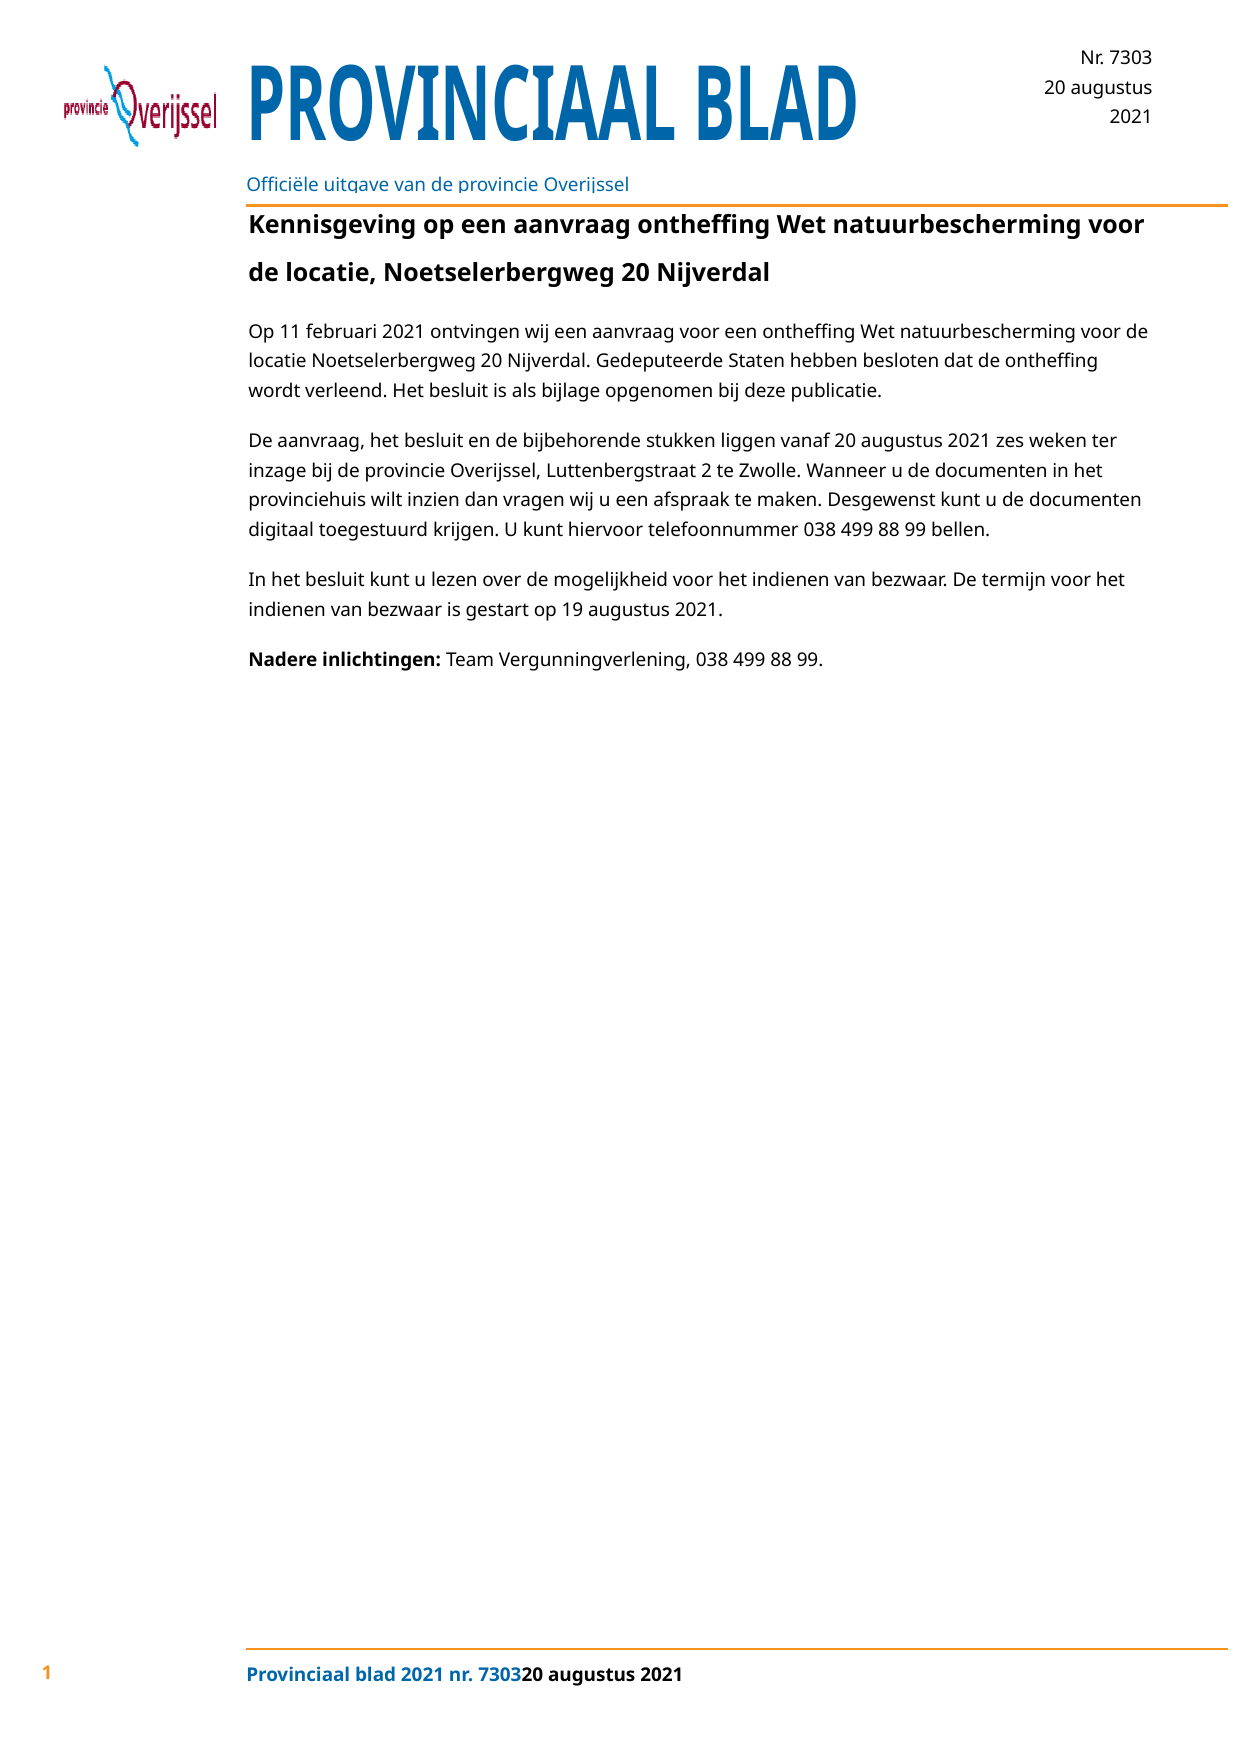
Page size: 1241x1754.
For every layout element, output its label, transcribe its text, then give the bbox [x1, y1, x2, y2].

text Nadere inlichtingen: Team Vergunningverlening, 038 499 88 99. [248, 647, 1152, 672]
text Kennisgeving op een aanvraag ontheffing Wet natuurbescherming voor de locatie, Noetselerbergweg 20 Nijverdal [248, 207, 1152, 288]
text De aanvraag, het besluit en de bijbehorende stukken liggen vanaf 20 augustus 2021 zes weken ter inzage bij de provincie Overijssel, Luttenbergstraat 2 te Zwolle. Wanneer u de documenten in het provinciehuis wilt inzien dan vragen wij u een afspraak te maken. Desgewenst kunt u de documenten digitaal toegestuurd krijgen. U kunt hiervoor telefoonnummer 038 499 88 99 bellen. [248, 427, 1152, 542]
picture [41, 47, 231, 172]
text Op 11 februari 2021 ontvingen wij een aanvraag voor een ontheffing Wet natuurbescherming voor de locatie Noetselerbergweg 20 Nijverdal. Gedeputeerde Staten hebben besloten dat de ontheffing wordt verleend. Het besluit is als bijlage opgenomen bij deze publicatie. [248, 318, 1152, 403]
text In het besluit kunt u lezen over de mogelijkheid voor het indienen van bezwaar. De termijn voor het indienen van bezwaar is gestart op 19 augustus 2021. [248, 567, 1152, 622]
